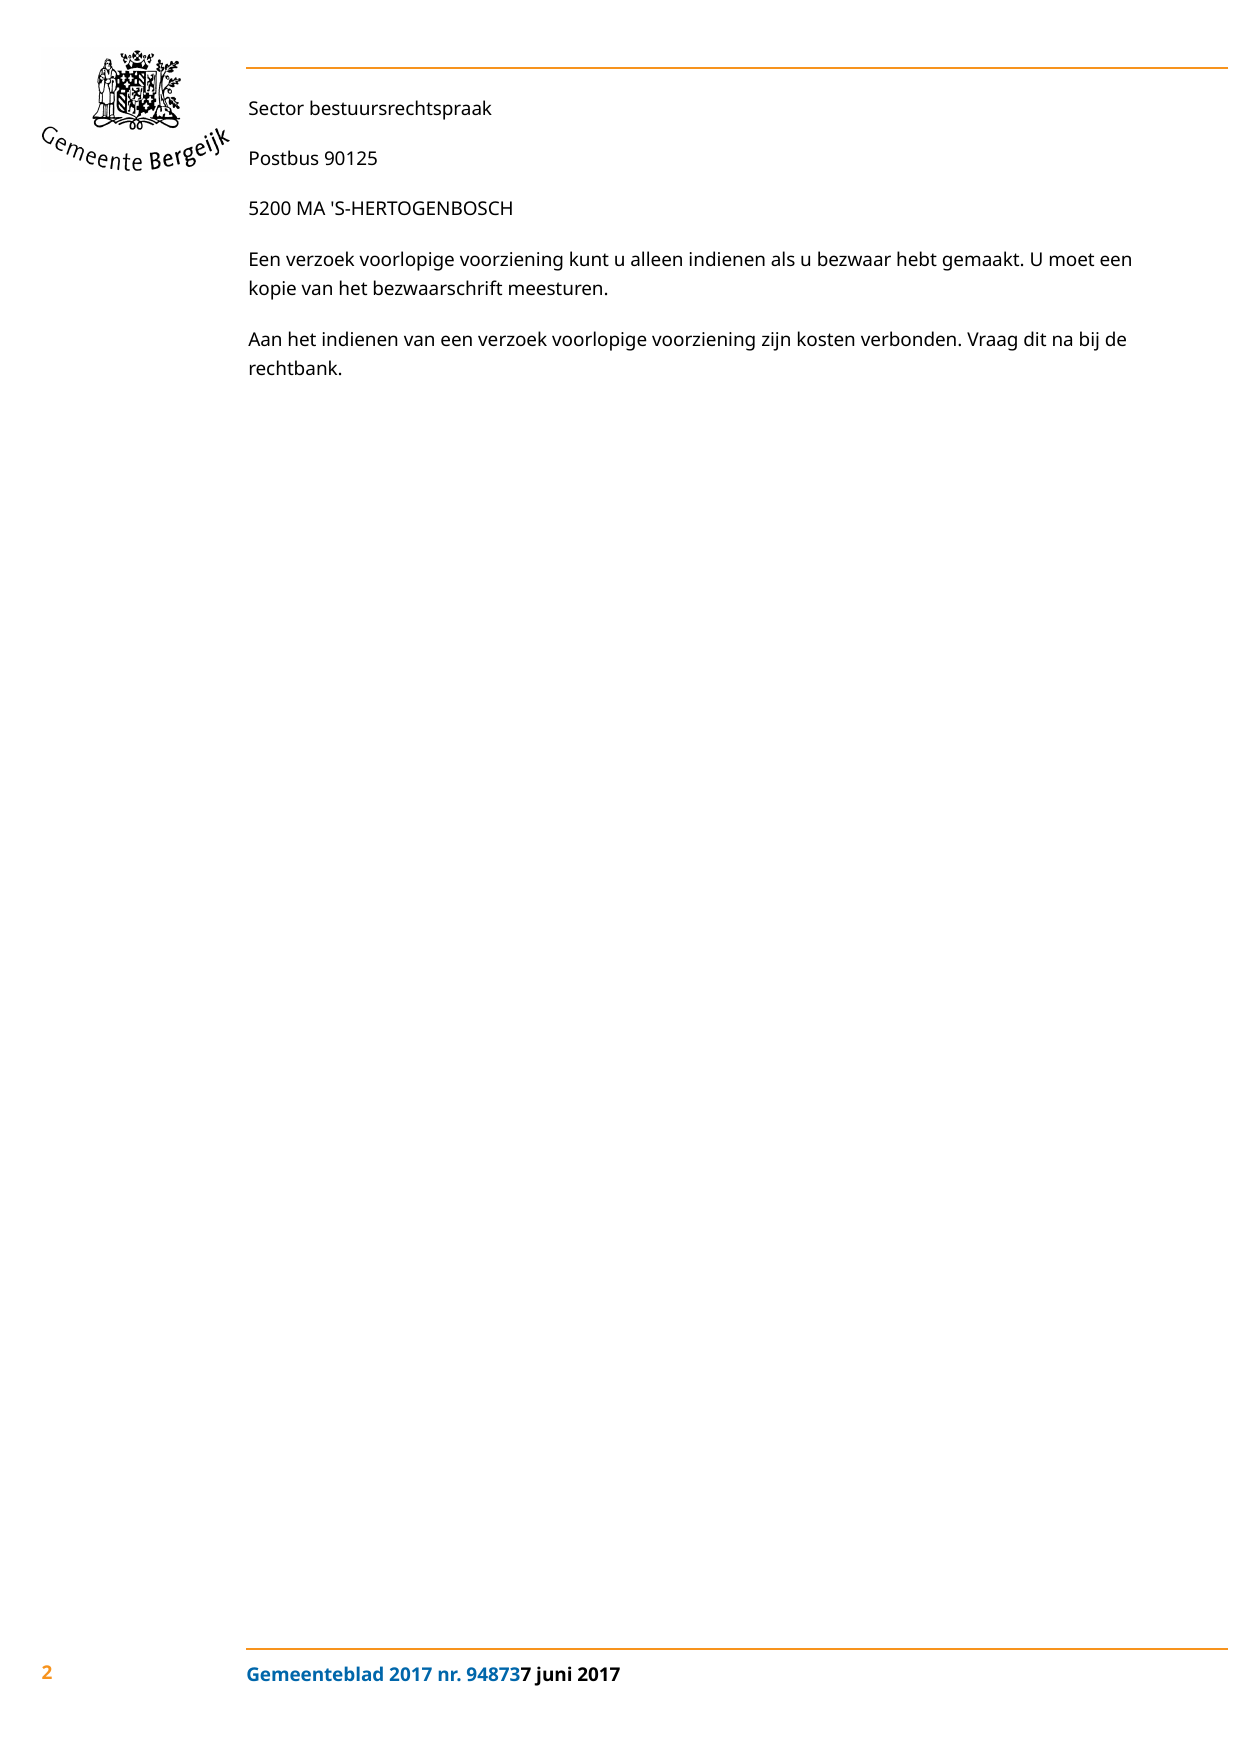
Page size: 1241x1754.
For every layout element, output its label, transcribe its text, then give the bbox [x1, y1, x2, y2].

text 5200 MA 'S-HERTOGENBOSCH [248, 196, 1152, 221]
text Een verzoek voorlopige voorziening kunt u alleen indienen als u bezwaar hebt gemaakt. U moet een kopie van het bezwaarschrift meesturen. [248, 246, 1152, 301]
text Sector bestuursrechtspraak [248, 95, 1152, 121]
picture [41, 47, 231, 172]
text Aan het indienen van een verzoek voorlopige voorziening zijn kosten verbonden. Vraag dit na bij de rechtbank. [248, 326, 1152, 381]
text Postbus 90125 [248, 145, 1152, 171]
